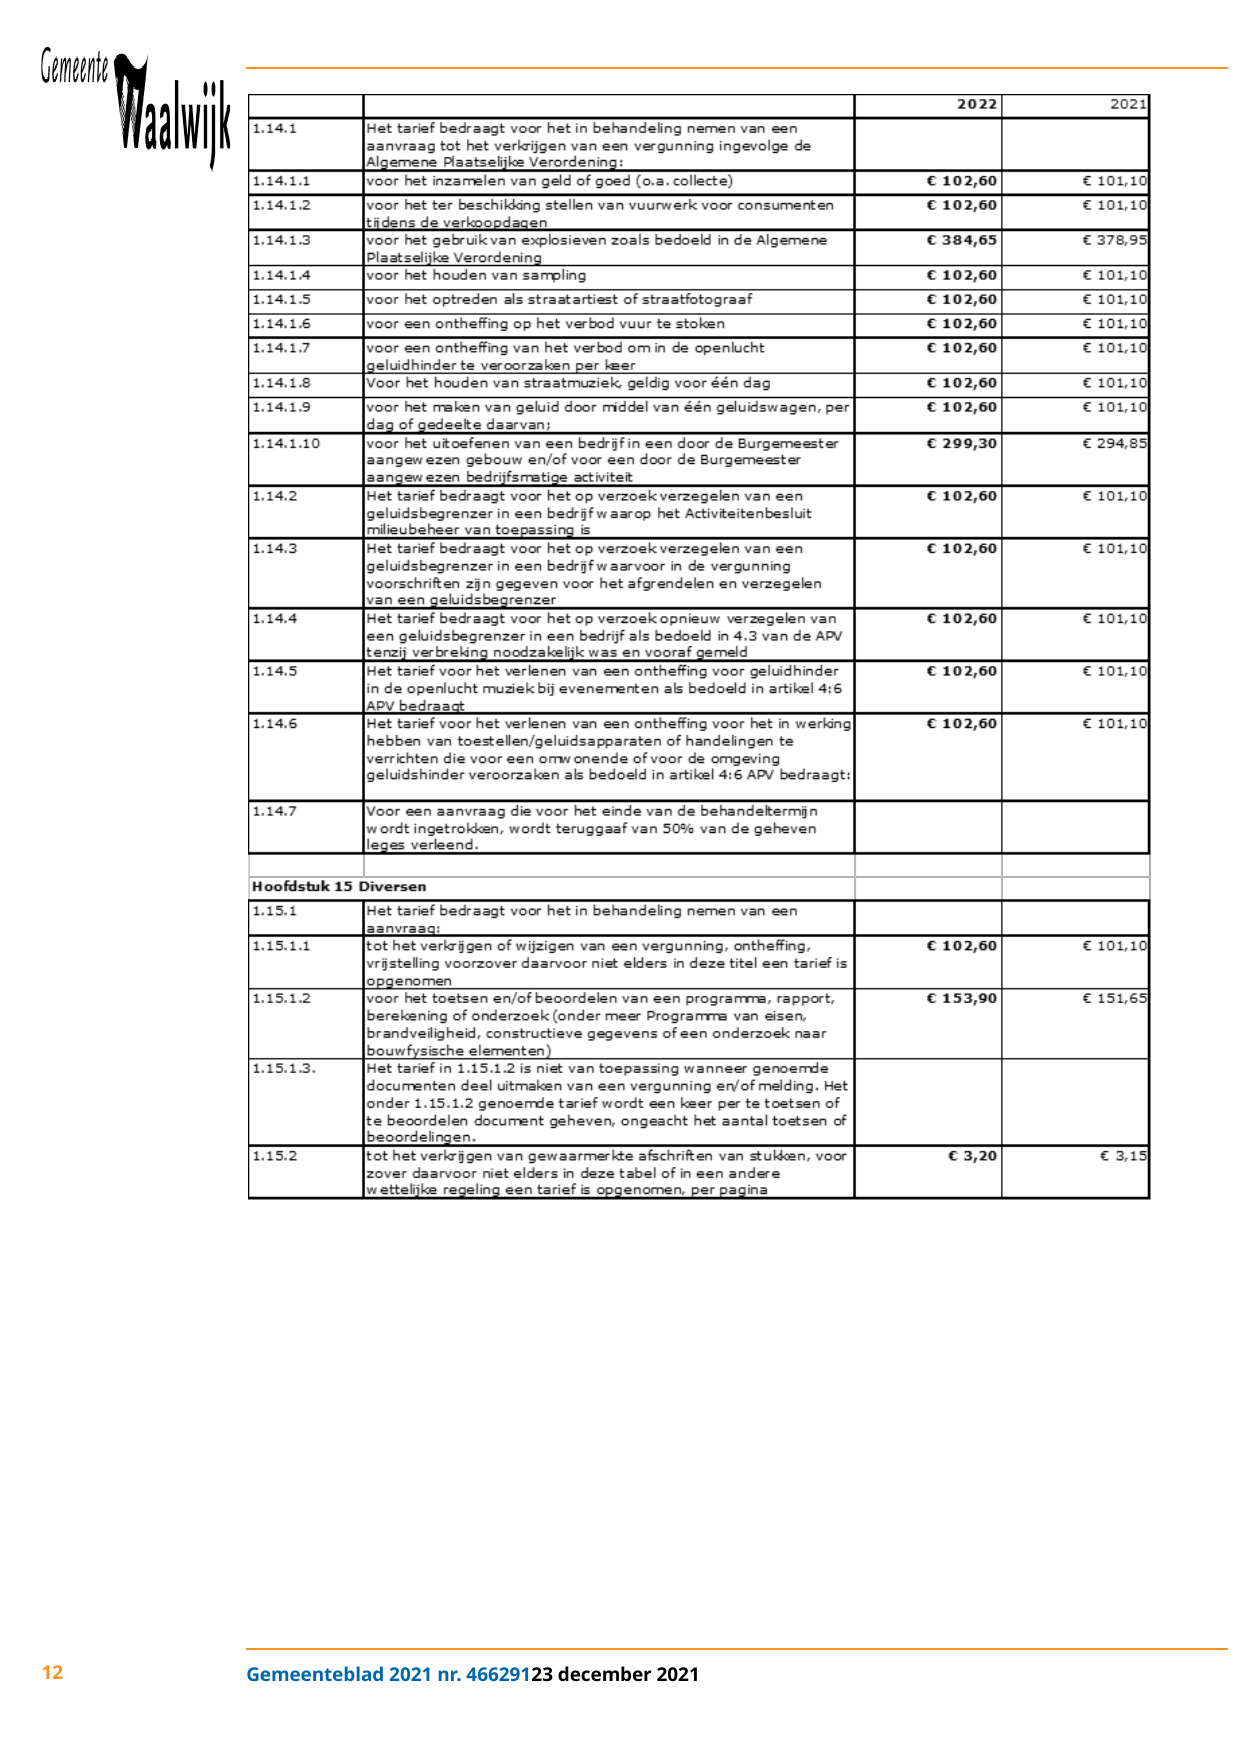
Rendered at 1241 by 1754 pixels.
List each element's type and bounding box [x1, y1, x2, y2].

picture [248, 94, 1152, 1201]
picture [41, 47, 231, 172]
